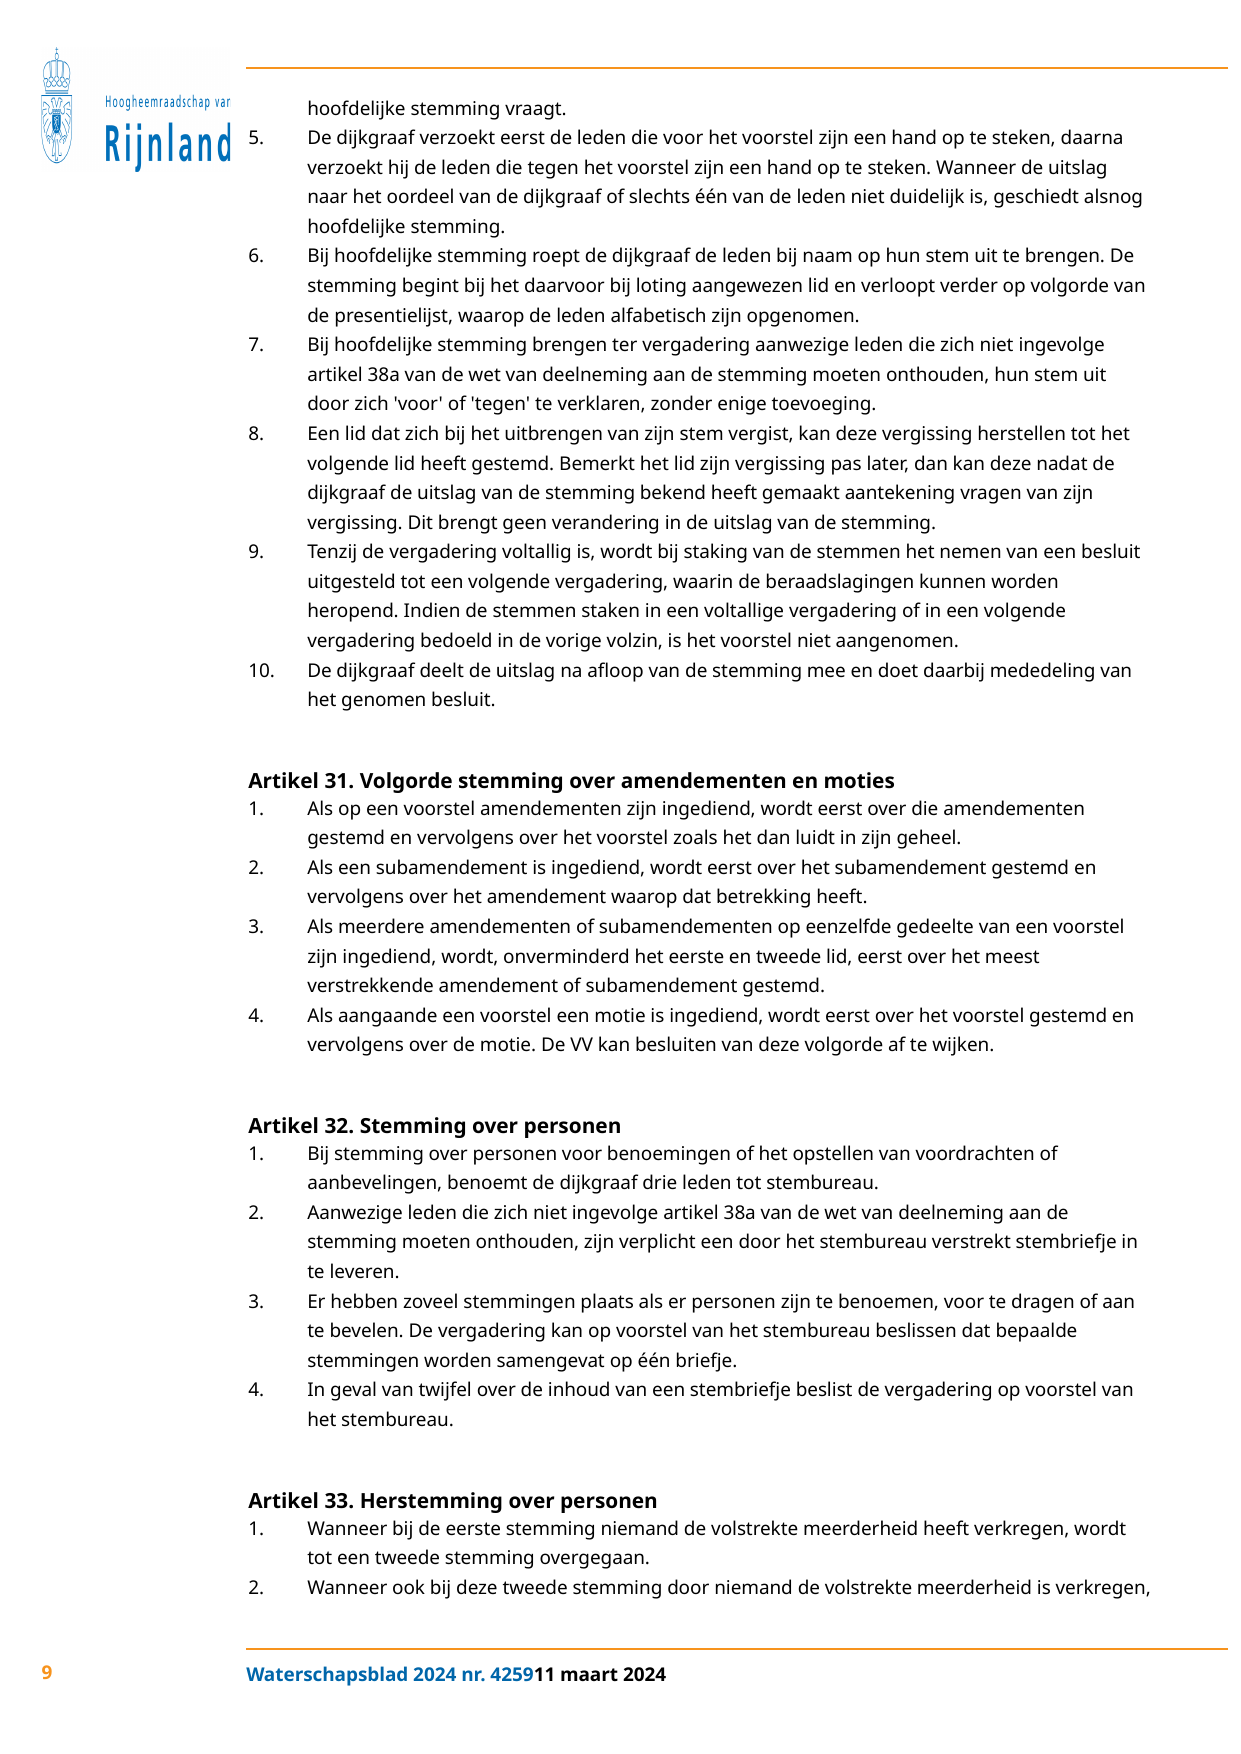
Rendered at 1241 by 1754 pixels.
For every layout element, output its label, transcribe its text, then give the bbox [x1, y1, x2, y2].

text Artikel 32. Stemming over personen [248, 1112, 1152, 1140]
list Wanneer ook bij deze tweede stemming door niemand de volstrekte meerderheid is verkregen, [248, 1574, 1152, 1599]
list Als een subamendement is ingediend, wordt eerst over het subamendement gestemd en vervolgens over het amendement waarop dat betrekking heeft. [248, 854, 1152, 909]
list Aanwezige leden die zich niet ingevolge artikel 38a van de wet van deelneming aan de stemming moeten onthouden, zijn verplicht een door het stembureau verstrekt stembriefje in te leveren. [248, 1199, 1152, 1284]
list Bij stemming over personen voor benoemingen of het opstellen van voordrachten of aanbevelingen, benoemt de dijkgraaf drie leden tot stembureau. [248, 1140, 1152, 1195]
list Bij hoofdelijke stemming brengen ter vergadering aanwezige leden die zich niet ingevolge artikel 38a van de wet van deelneming aan de stemming moeten onthouden, hun stem uit door zich 'voor' of 'tegen' te verklaren, zonder enige toevoeging. [248, 331, 1152, 416]
text Artikel 33. Herstemming over personen [248, 1486, 1152, 1515]
text Artikel 31. Volgorde stemming over amendementen en moties [248, 766, 1152, 795]
list In geval van twijfel over de inhoud van een stembriefje beslist de vergadering op voorstel van het stembureau. [248, 1377, 1152, 1432]
list Tenzij de vergadering voltallig is, wordt bij staking van de stemmen het nemen van een besluit uitgesteld tot een volgende vergadering, waarin de beraadslagingen kunnen worden heropend. Indien de stemmen staken in een voltallige vergadering of in een volgende vergadering bedoeld in de vorige volzin, is het voorstel niet aangenomen. [248, 538, 1152, 653]
list Als op een voorstel amendementen zijn ingediend, wordt eerst over die amendementen gestemd en vervolgens over het voorstel zoals het dan luidt in zijn geheel. [248, 795, 1152, 850]
list Wanneer bij de eerste stemming niemand de volstrekte meerderheid heeft verkregen, wordt tot een tweede stemming overgegaan. [248, 1515, 1152, 1570]
list Er hebben zoveel stemmingen plaats als er personen zijn te benoemen, voor te dragen of aan te bevelen. De vergadering kan op voorstel van het stembureau beslissen dat bepaalde stemmingen worden samengevat op één briefje. [248, 1288, 1152, 1373]
list De dijkgraaf verzoekt eerst de leden die voor het voorstel zijn een hand op te steken, daarna verzoekt hij de leden die tegen het voorstel zijn een hand op te steken. Wanneer de uitslag naar het oordeel van de dijkgraaf of slechts één van de leden niet duidelijk is, geschiedt alsnog hoofdelijke stemming. [248, 124, 1152, 239]
list Als aangaande een voorstel een motie is ingediend, wordt eerst over het voorstel gestemd en vervolgens over de motie. De VV kan besluiten van deze volgorde af te wijken. [248, 1002, 1152, 1057]
list Bij hoofdelijke stemming roept de dijkgraaf de leden bij naam op hun stem uit te brengen. De stemming begint bij het daarvoor bij loting aangewezen lid en verloopt verder op volgorde van de presentielijst, waarop de leden alfabetisch zijn opgenomen. [248, 243, 1152, 328]
picture [41, 47, 231, 172]
list hoofdelijke stemming vraagt. [248, 95, 1152, 121]
list Als meerdere amendementen of subamendementen op eenzelfde gedeelte van een voorstel zijn ingediend, wordt, onverminderd het eerste en tweede lid, eerst over het meest verstrekkende amendement of subamendement gestemd. [248, 913, 1152, 998]
list De dijkgraaf deelt de uitslag na afloop van de stemming mee en doet daarbij mededeling van het genomen besluit. [248, 657, 1152, 712]
list Een lid dat zich bij het uitbrengen van zijn stem vergist, kan deze vergissing herstellen tot het volgende lid heeft gestemd. Bemerkt het lid zijn vergissing pas later, dan kan deze nadat de dijkgraaf de uitslag van de stemming bekend heeft gemaakt aantekening vragen van zijn vergissing. Dit brengt geen verandering in de uitslag van de stemming. [248, 420, 1152, 535]
